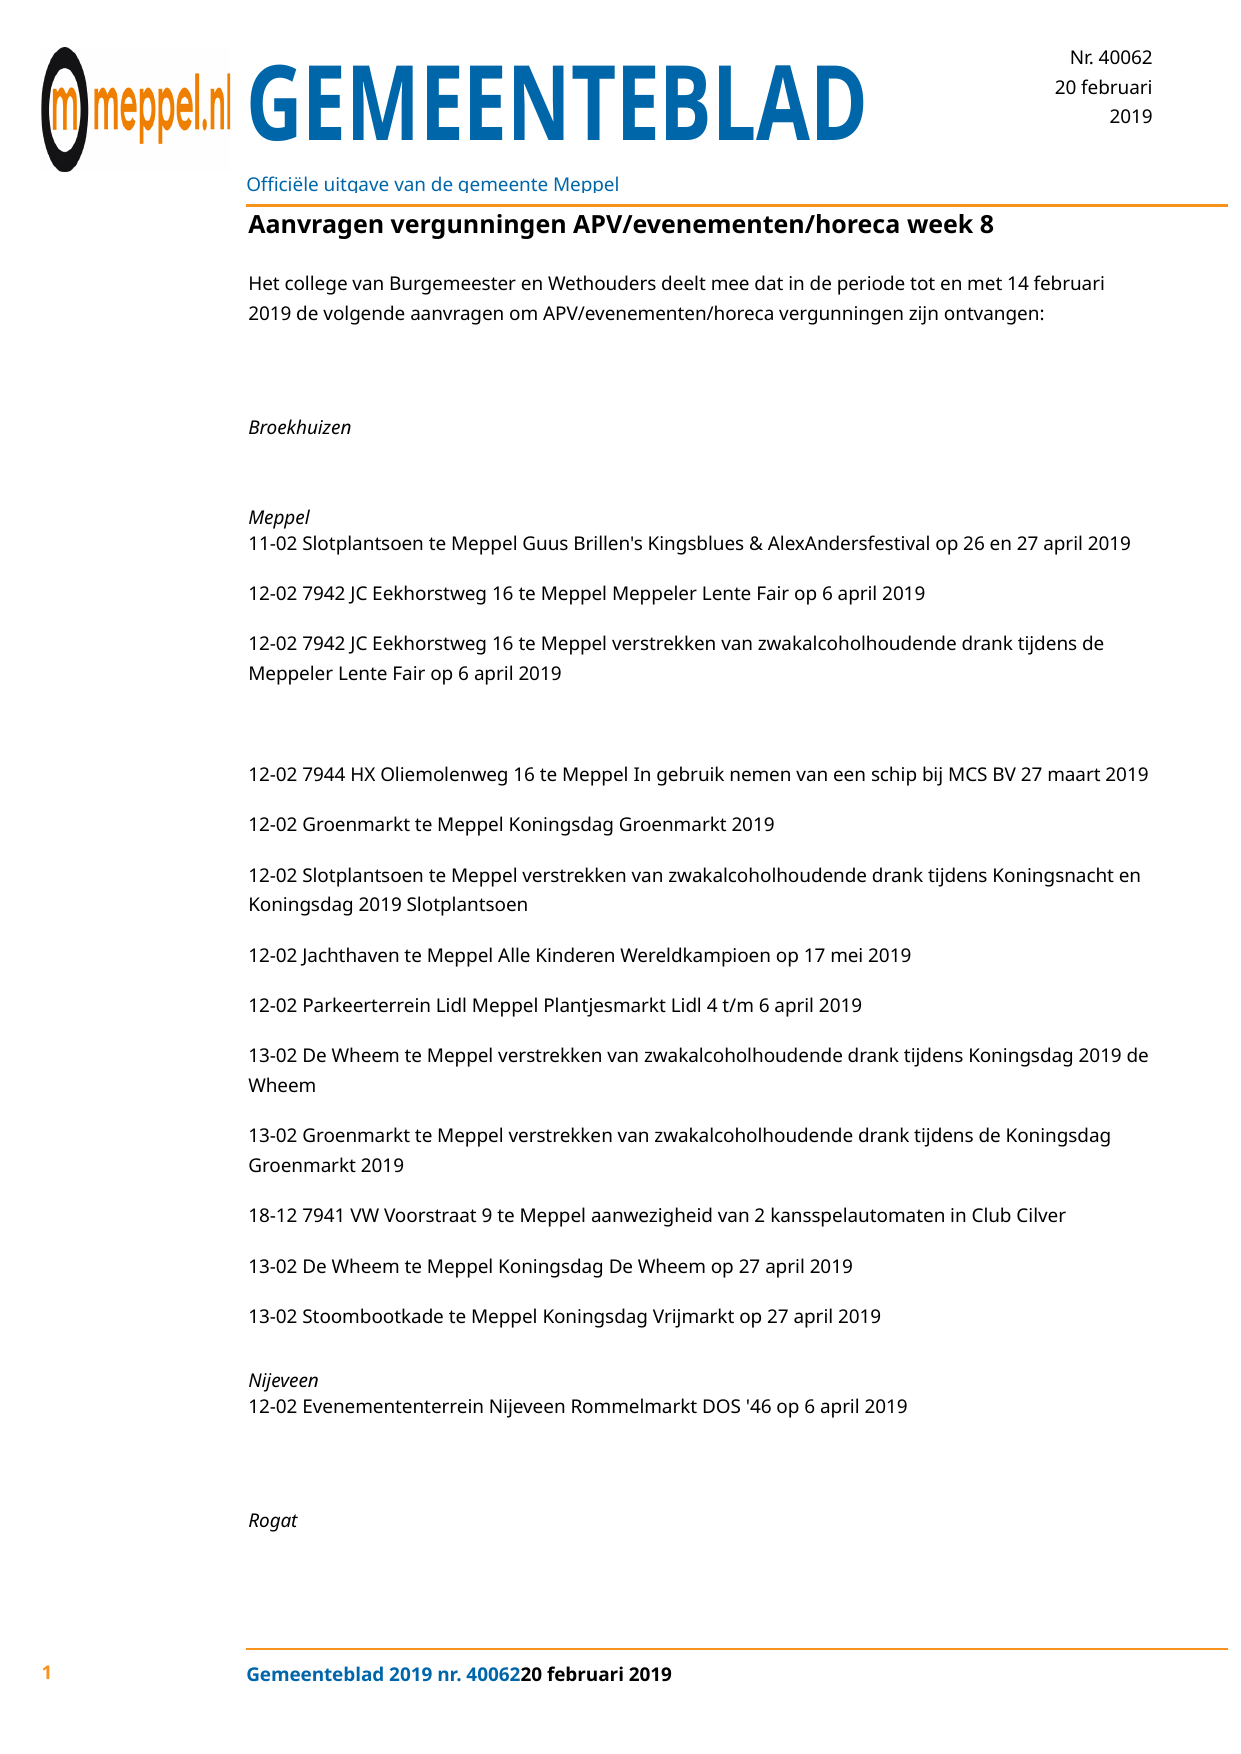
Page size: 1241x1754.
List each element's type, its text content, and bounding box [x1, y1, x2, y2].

text 12-02 7942 JC Eekhorstweg 16 te Meppel Meppeler Lente Fair op 6 april 2019 [248, 580, 1152, 606]
text 13-02 Groenmarkt te Meppel verstrekken van zwakalcoholhoudende drank tijdens de Koningsdag Groenmarkt 2019 [248, 1123, 1152, 1178]
text Het college van Burgemeester en Wethouders deelt mee dat in de periode tot en met 14 februari 2019 de volgende aanvragen om APV/evenementen/horeca vergunningen zijn ontvangen: [248, 270, 1152, 326]
text Broekhuizen [248, 414, 1152, 440]
text Aanvragen vergunningen APV/evenementen/horeca week 8 [248, 207, 1152, 241]
text 13-02 De Wheem te Meppel Koningsdag De Wheem op 27 april 2019 [248, 1253, 1152, 1279]
text Rogat [248, 1507, 1152, 1533]
text 11-02 Slotplantsoen te Meppel Guus Brillen's Kingsblues & AlexAndersfestival op 26 en 27 april 2019 [248, 530, 1152, 555]
text 18-12 7941 VW Voorstraat 9 te Meppel aanwezigheid van 2 kansspelautomaten in Club Cilver [248, 1203, 1152, 1228]
picture [41, 47, 231, 172]
text 12-02 Slotplantsoen te Meppel verstrekken van zwakalcoholhoudende drank tijdens Koningsnacht en Koningsdag 2019 Slotplantsoen [248, 862, 1152, 917]
text 12-02 7944 HX Oliemolenweg 16 te Meppel In gebruik nemen van een schip bij MCS BV 27 maart 2019 [248, 761, 1152, 787]
text 12-02 Parkeerterrein Lidl Meppel Plantjesmarkt Lidl 4 t/m 6 april 2019 [248, 992, 1152, 1018]
text 13-02 De Wheem te Meppel verstrekken van zwakalcoholhoudende drank tijdens Koningsdag 2019 de Wheem [248, 1043, 1152, 1098]
text 12-02 Evenemententerrein Nijeveen Rommelmarkt DOS '46 op 6 april 2019 [248, 1393, 1152, 1419]
text 12-02 7942 JC Eekhorstweg 16 te Meppel verstrekken van zwakalcoholhoudende drank tijdens de Meppeler Lente Fair op 6 april 2019 [248, 631, 1152, 686]
text Meppel [248, 504, 1152, 530]
text 12-02 Groenmarkt te Meppel Koningsdag Groenmarkt 2019 [248, 811, 1152, 837]
text Nijeveen [248, 1367, 1152, 1393]
text 13-02 Stoombootkade te Meppel Koningsdag Vrijmarkt op 27 april 2019 [248, 1303, 1152, 1329]
text 12-02 Jachthaven te Meppel Alle Kinderen Wereldkampioen op 17 mei 2019 [248, 942, 1152, 967]
